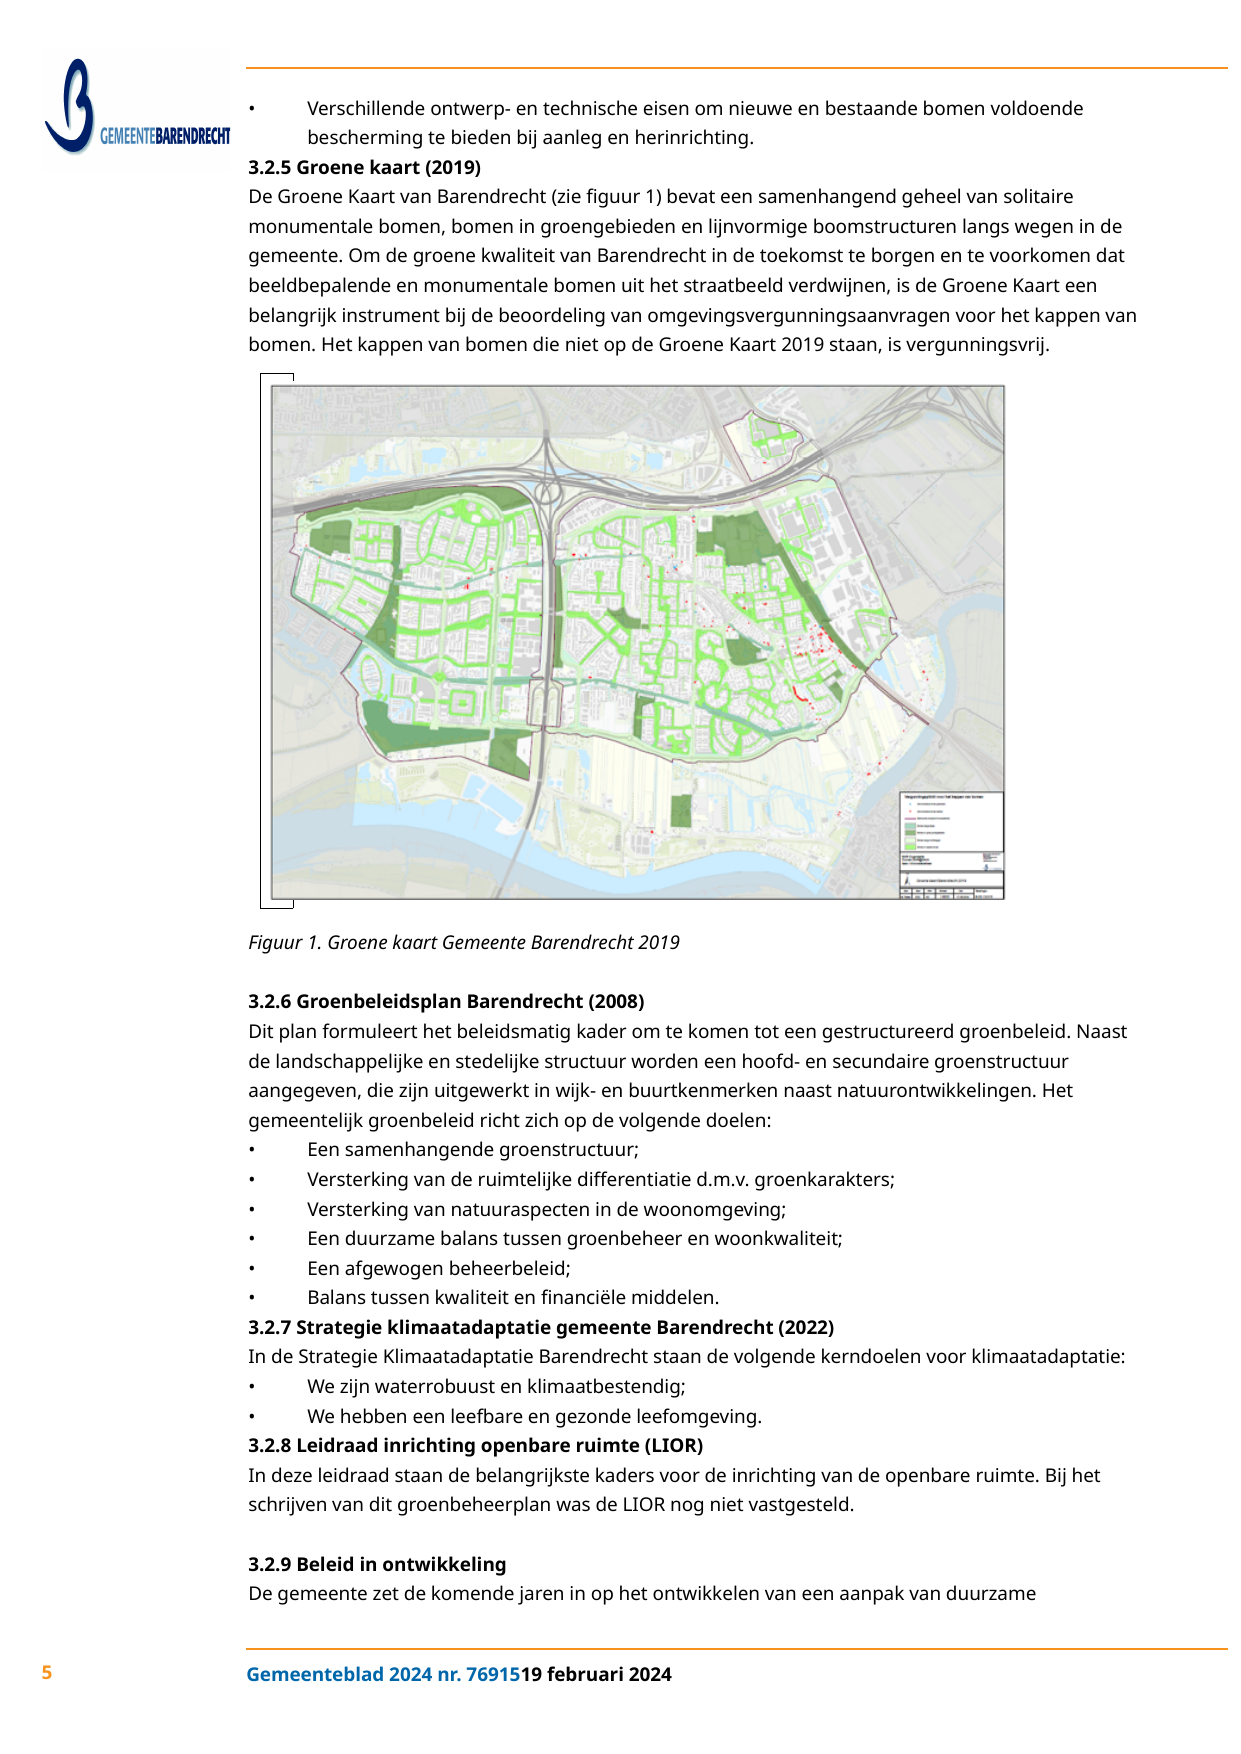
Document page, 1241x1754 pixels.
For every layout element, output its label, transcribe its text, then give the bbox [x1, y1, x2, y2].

text 3.2.8 Leidraad inrichting openbare ruimte (LIOR) [248, 1432, 1152, 1458]
list Verschillende ontwerp- en technische eisen om nieuwe en bestaande bomen voldoende bescherming te bieden bij aanleg en herinrichting. [248, 95, 1152, 150]
text Figuur 1. Groene kaart Gemeente Barendrecht 2019 [248, 929, 1152, 955]
text De Groene Kaart van Barendrecht (zie figuur 1) bevat een samenhangend geheel van solitaire monumentale bomen, bomen in groengebieden en lijnvormige boomstructuren langs wegen in de gemeente. Om de groene kwaliteit van Barendrecht in de toekomst te borgen en te voorkomen dat beeldbepalende en monumentale bomen uit het straatbeeld verdwijnen, is de Groene Kaart een belangrijk instrument bij de beoordeling van omgevingsvergunningsaanvragen voor het kappen van bomen. Het kappen van bomen die niet op de Groene Kaart 2019 staan, is vergunningsvrij. [248, 183, 1152, 357]
text In deze leidraad staan de belangrijkste kaders voor de inrichting van de openbare ruimte. Bij het schrijven van dit groenbeheerplan was de LIOR nog niet vastgesteld. [248, 1462, 1152, 1517]
list Een duurzame balans tussen groenbeheer en woonkwaliteit; [248, 1225, 1152, 1251]
text Dit plan formuleert het beleidsmatig kader om te komen tot een gestructureerd groenbeleid. Naast de landschappelijke en stedelijke structuur worden een hoofd- en secundaire groenstructuur aangegeven, die zijn uitgewerkt in wijk- en buurtkenmerken naast natuurontwikkelingen. Het gemeentelijk groenbeleid richt zich op de volgende doelen: [248, 1018, 1152, 1133]
picture [268, 381, 1008, 900]
list Versterking van natuuraspecten in de woonomgeving; [248, 1196, 1152, 1221]
text 3.2.6 Groenbeleidsplan Barendrecht (2008) [248, 989, 1152, 1014]
picture [41, 47, 231, 172]
list We zijn waterrobuust en klimaatbestendig; [248, 1373, 1152, 1399]
text 3.2.9 Beleid in ontwikkeling [248, 1551, 1152, 1576]
list Een samenhangende groenstructuur; [248, 1137, 1152, 1162]
text 3.2.5 Groene kaart (2019) [248, 154, 1152, 180]
text 3.2.7 Strategie klimaatadaptatie gemeente Barendrecht (2022) [248, 1314, 1152, 1340]
list Balans tussen kwaliteit en financiële middelen. [248, 1284, 1152, 1310]
list Versterking van de ruimtelijke differentiatie d.m.v. groenkarakters; [248, 1166, 1152, 1192]
text In de Strategie Klimaatadaptatie Barendrecht staan de volgende kerndoelen voor klimaatadaptatie: [248, 1344, 1152, 1369]
list Een afgewogen beheerbeleid; [248, 1255, 1152, 1281]
list We hebben een leefbare en gezonde leefomgeving. [248, 1403, 1152, 1428]
text De gemeente zet de komende jaren in op het ontwikkelen van een aanpak van duurzame [248, 1580, 1152, 1606]
